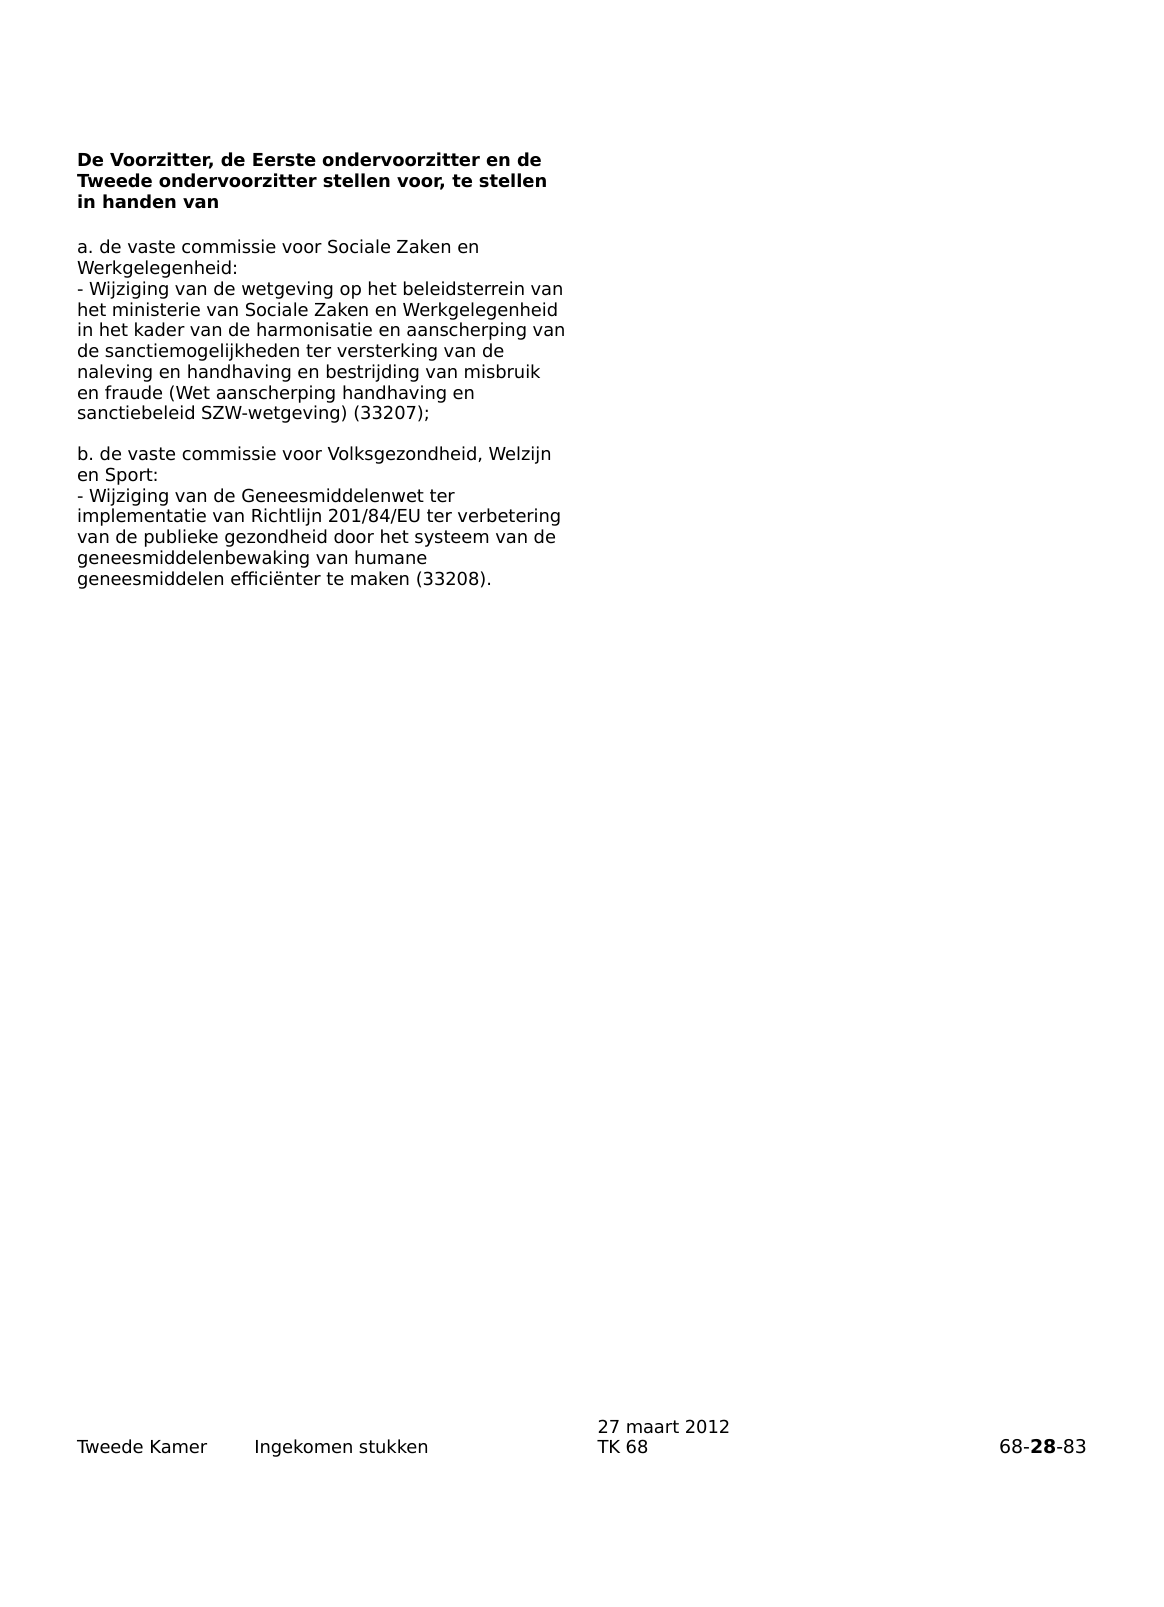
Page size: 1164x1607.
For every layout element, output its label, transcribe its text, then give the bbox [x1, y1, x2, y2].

text - Wijziging van de wetgeving op het beleidsterrein van het ministerie van Sociale Zaken en Werkgelegenheid in het kader van de harmonisatie en aanscherping van de sanctiemogelijkheden ter versterking van de naleving en handhaving en bestrijding van misbruik en fraude (Wet aanscherping handhaving en sanctiebeleid SZW-wetgeving) (33207); [77, 279, 567, 424]
text - Wijziging van de Geneesmiddelenwet ter implementatie van Richtlijn 201/84/EU ter verbetering van de publieke gezondheid door het systeem van de geneesmiddelenbewaking van humane geneesmiddelen efficiënter te maken (33208). [77, 485, 567, 589]
text a. de vaste commissie voor Sociale Zaken en Werkgelegenheid: [77, 237, 567, 279]
text b. de vaste commissie voor Volksgezondheid, Welzijn en Sport: [77, 444, 567, 485]
subtitle De Voorzitter, de Eerste ondervoorzitter en de Tweede ondervoorzitter stellen voor, te stellen in handen van [77, 150, 567, 212]
